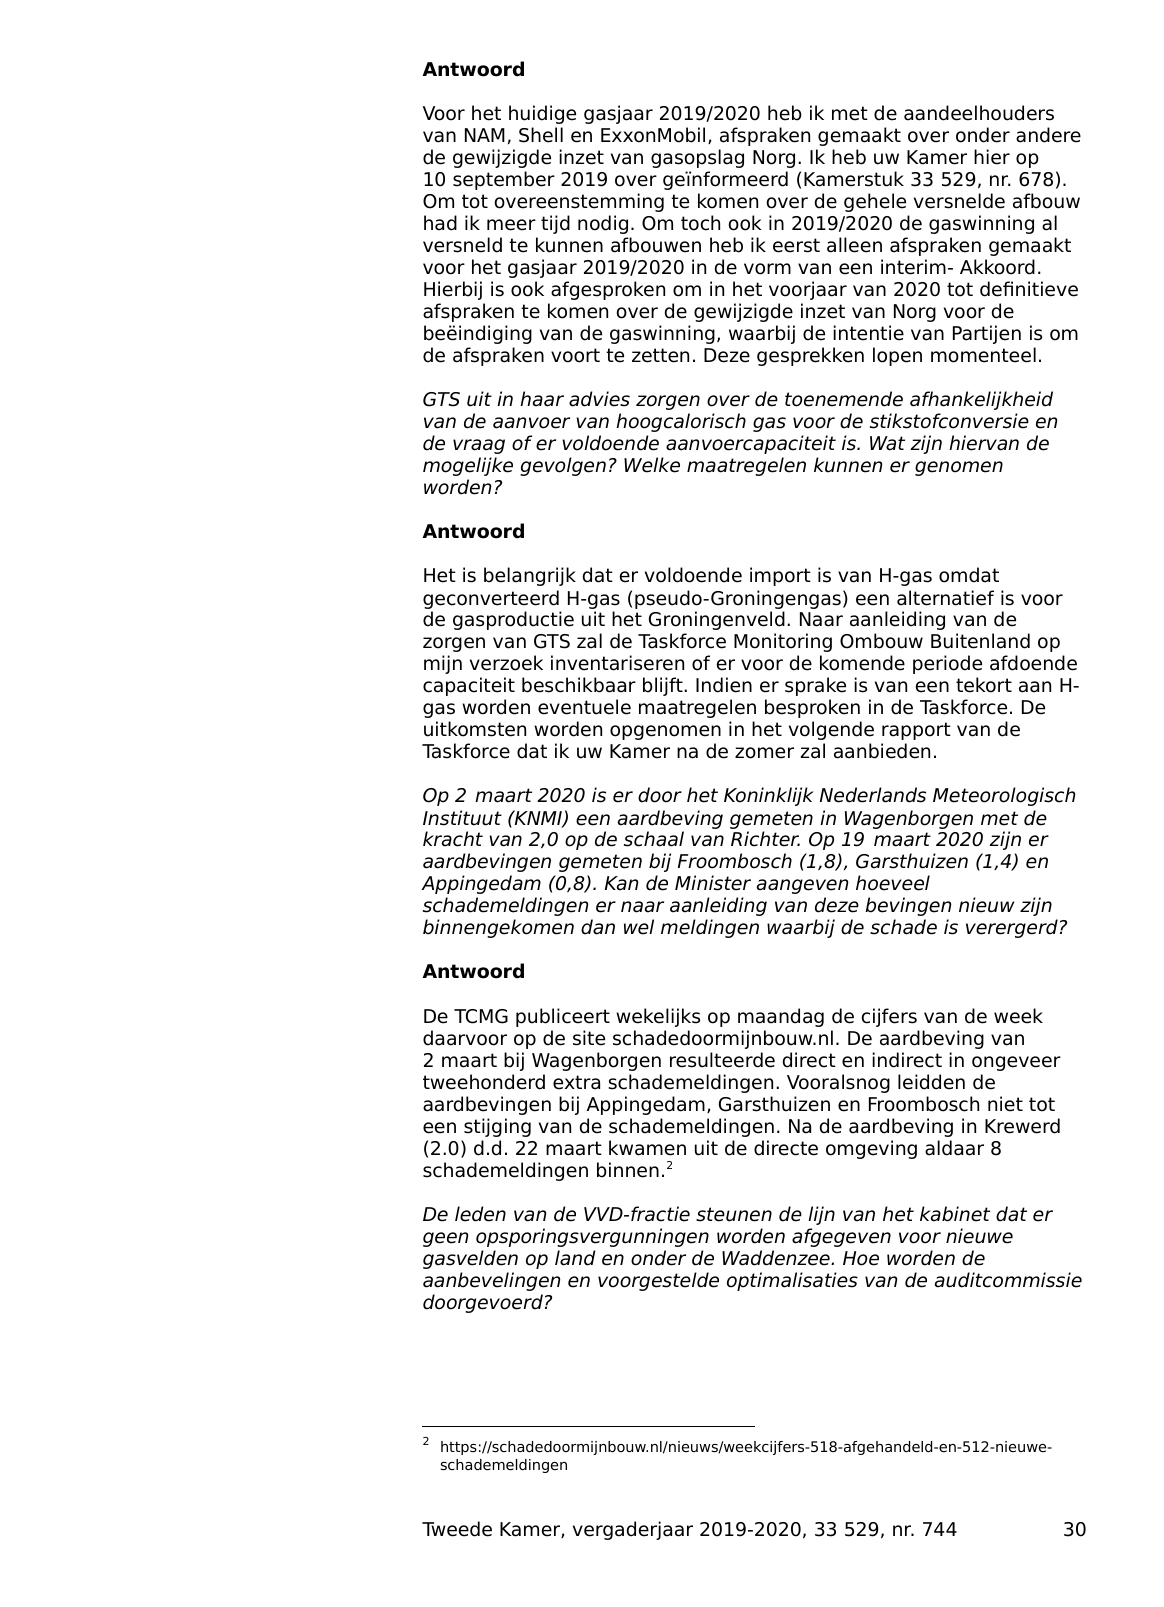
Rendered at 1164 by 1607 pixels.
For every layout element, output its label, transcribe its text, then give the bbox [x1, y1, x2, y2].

text De leden van de VVD-fractie steunen de lijn van het kabinet dat er geen opsporingsvergunningen worden afgegeven voor nieuwe gasvelden op land en onder de Waddenzee. Hoe worden de aanbevelingen en voorgestelde optimalisaties van de auditcommissie doorgevoerd? [422, 1204, 1087, 1313]
subtitle Antwoord [422, 521, 1087, 543]
text Het is belangrijk dat er voldoende import is van H-gas omdat geconverteerd H-gas (pseudo-Groningengas) een alternatief is voor de gasproductie uit het Groningenveld. Naar aanleiding van de zorgen van GTS zal de Taskforce Monitoring Ombouw Buitenland op mijn verzoek inventariseren of er voor de komende periode afdoende capaciteit beschikbaar blijft. Indien er sprake is van een tekort aan H-gas worden eventuele maatregelen besproken in de Taskforce. De uitkomsten worden opgenomen in het volgende rapport van de Taskforce dat ik uw Kamer na de zomer zal aanbieden. [422, 565, 1087, 763]
text https://schadedoormijnbouw.nl/nieuws/weekcijfers-518-afgehandeld-en-512-nieuwe-schademeldingen [422, 1435, 1087, 1474]
text GTS uit in haar advies zorgen over de toenemende afhankelijkheid van de aanvoer van hoogcalorisch gas voor de stikstofconversie en de vraag of er voldoende aanvoercapaciteit is. Wat zijn hiervan de mogelijke gevolgen? Welke maatregelen kunnen er genomen worden? [422, 389, 1087, 499]
text De TCMG publiceert wekelijks op maandag de cijfers van de week daarvoor op de site schadedoormijnbouw.nl. De aardbeving van 2 maart bij Wagenborgen resulteerde direct en indirect in ongeveer tweehonderd extra schademeldingen. Vooralsnog leidden de aardbevingen bij Appingedam, Garsthuizen en Froombosch niet tot een stijging van de schademeldingen. Na de aardbeving in Krewerd (2.0) d.d. 22 maart kwamen uit de directe omgeving aldaar 8 schademeldingen binnen. [422, 1006, 1087, 1181]
text Voor het huidige gasjaar 2019/2020 heb ik met de aandeelhouders van NAM, Shell en ExxonMobil, afspraken gemaakt over onder andere de gewijzigde inzet van gasopslag Norg. Ik heb uw Kamer hier op 10 september 2019 over geïnformeerd (Kamerstuk 33 529, nr. 678). Om tot overeenstemming te komen over de gehele versnelde afbouw had ik meer tijd nodig. Om toch ook in 2019/2020 de gaswinning al versneld te kunnen afbouwen heb ik eerst alleen afspraken gemaakt voor het gasjaar 2019/2020 in de vorm van een interim- Akkoord. Hierbij is ook afgesproken om in het voorjaar van 2020 tot definitieve afspraken te komen over de gewijzigde inzet van Norg voor de beëindiging van de gaswinning, waarbij de intentie van Partijen is om de afspraken voort te zetten. Deze gesprekken lopen momenteel. [422, 103, 1087, 367]
text Op 2 maart 2020 is er door het Koninklijk Nederlands Meteorologisch Instituut (KNMI) een aardbeving gemeten in Wagenborgen met de kracht van 2,0 op de schaal van Richter. Op 19 maart 2020 zijn er aardbevingen gemeten bij Froombosch (1,8), Garsthuizen (1,4) en Appingedam (0,8). Kan de Minister aangeven hoeveel schademeldingen er naar aanleiding van deze bevingen nieuw zijn binnengekomen dan wel meldingen waarbij de schade is verergerd? [422, 785, 1087, 939]
subtitle Antwoord [422, 961, 1087, 983]
subtitle Antwoord [422, 59, 1087, 81]
